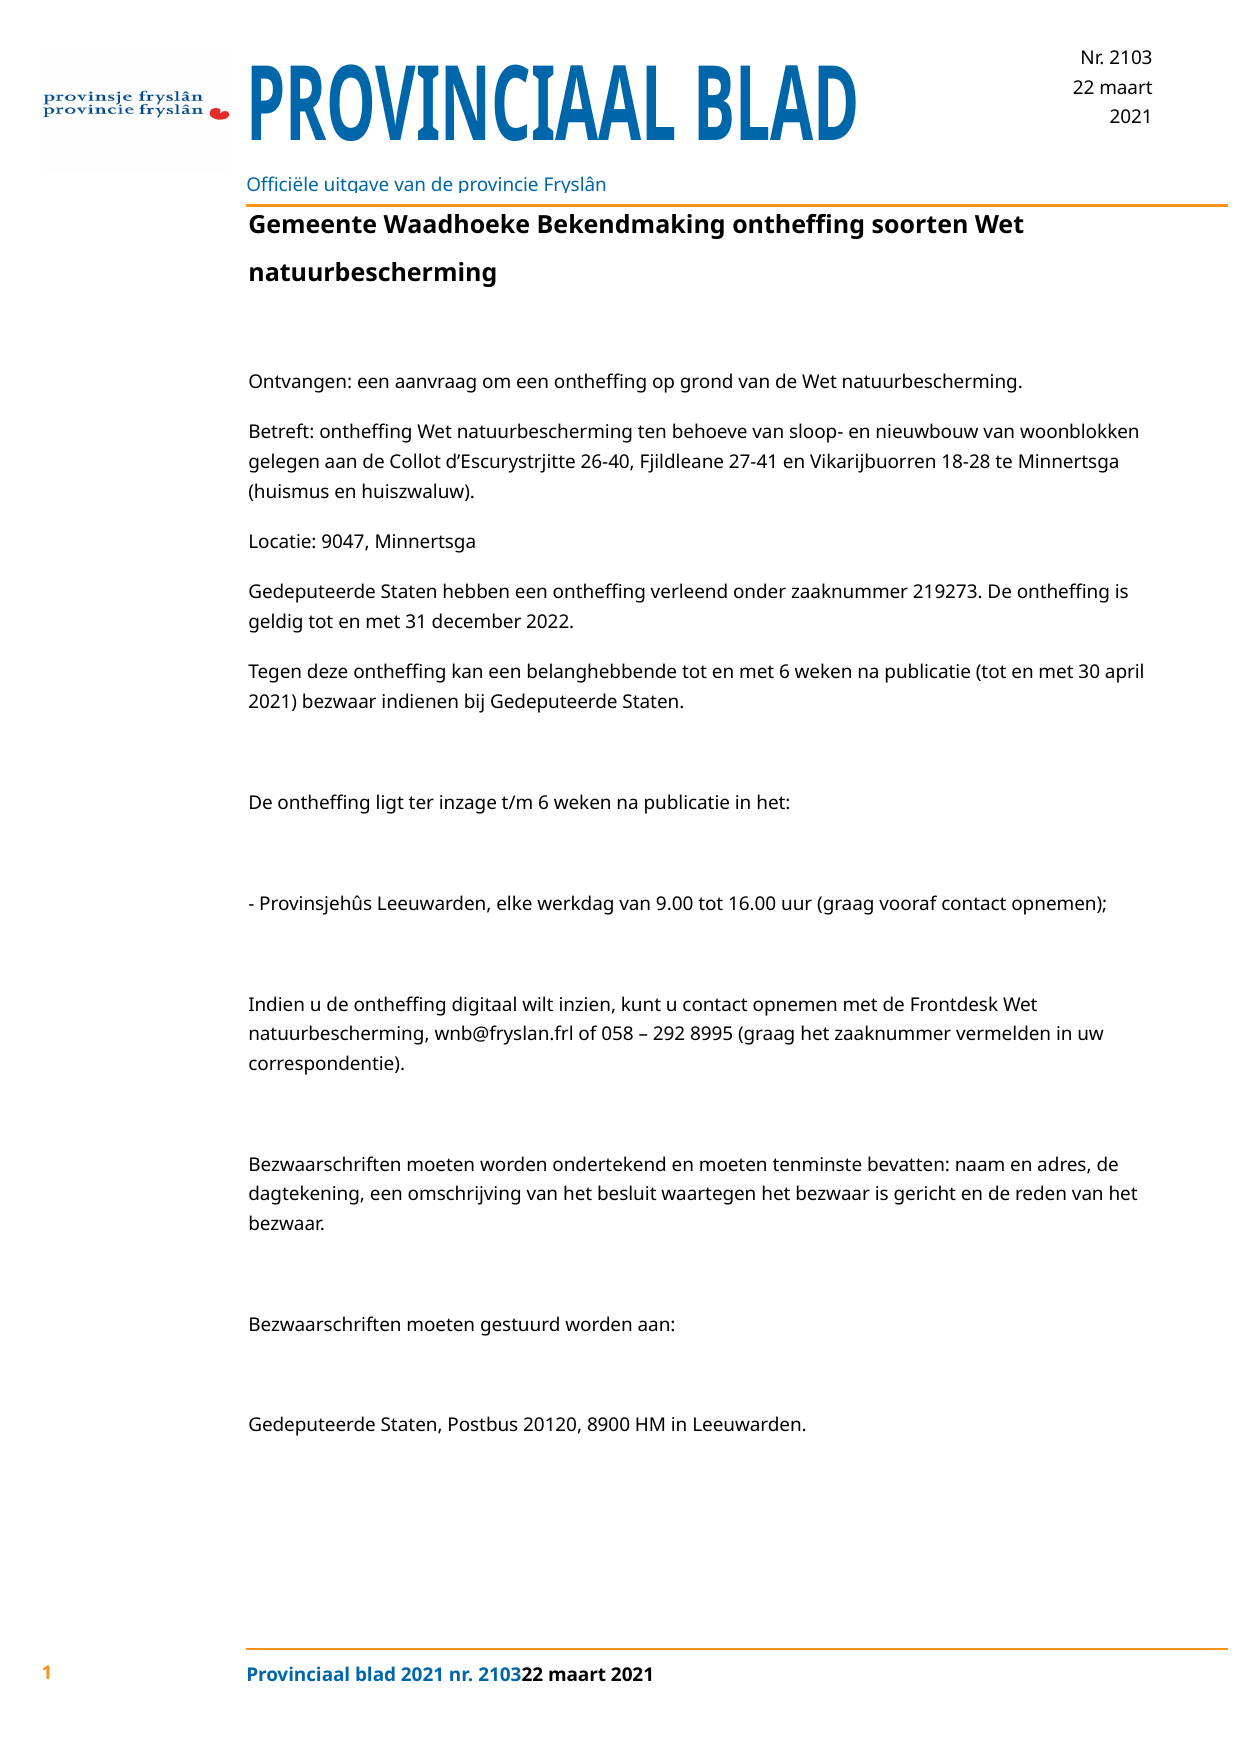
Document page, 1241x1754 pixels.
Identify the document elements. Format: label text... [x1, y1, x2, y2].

picture [41, 47, 231, 172]
text Bezwaarschriften moeten worden ondertekend en moeten tenminste bevatten: naam en adres, de dagtekening, een omschrijving van het besluit waartegen het bezwaar is gericht en de reden van het bezwaar. [248, 1151, 1152, 1236]
text - Provinsjehûs Leeuwarden, elke werkdag van 9.00 tot 16.00 uur (graag vooraf contact opnemen); [248, 890, 1152, 916]
text Gemeente Waadhoeke Bekendmaking ontheffing soorten Wet natuurbescherming [248, 207, 1152, 288]
text Indien u de ontheffing digitaal wilt inzien, kunt u contact opnemen met de Frontdesk Wet natuurbescherming, wnb@fryslan.frl of 058 – 292 8995 (graag het zaaknummer vermelden in uw correspondentie). [248, 991, 1152, 1076]
text Bezwaarschriften moeten gestuurd worden aan: [248, 1311, 1152, 1337]
text Gedeputeerde Staten hebben een ontheffing verleend onder zaaknummer 219273. De ontheffing is geldig tot en met 31 december 2022. [248, 579, 1152, 634]
text Gedeputeerde Staten, Postbus 20120, 8900 HM in Leeuwarden. [248, 1412, 1152, 1437]
text Ontvangen: een aanvraag om een ontheffing op grond van de Wet natuurbescherming. [248, 368, 1152, 394]
text Locatie: 9047, Minnertsga [248, 528, 1152, 554]
text Tegen deze ontheffing kan een belanghebbende tot en met 6 weken na publicatie (tot en met 30 april 2021) bezwaar indienen bij Gedeputeerde Staten. [248, 659, 1152, 714]
text Betreft: ontheffing Wet natuurbescherming ten behoeve van sloop- en nieuwbouw van woonblokken gelegen aan de Collot d’Escurystrjitte 26-40, Fjildleane 27-41 en Vikarijbuorren 18-28 te Minnertsga (huismus en huiszwaluw). [248, 419, 1152, 504]
text De ontheffing ligt ter inzage t/m 6 weken na publicatie in het: [248, 789, 1152, 815]
